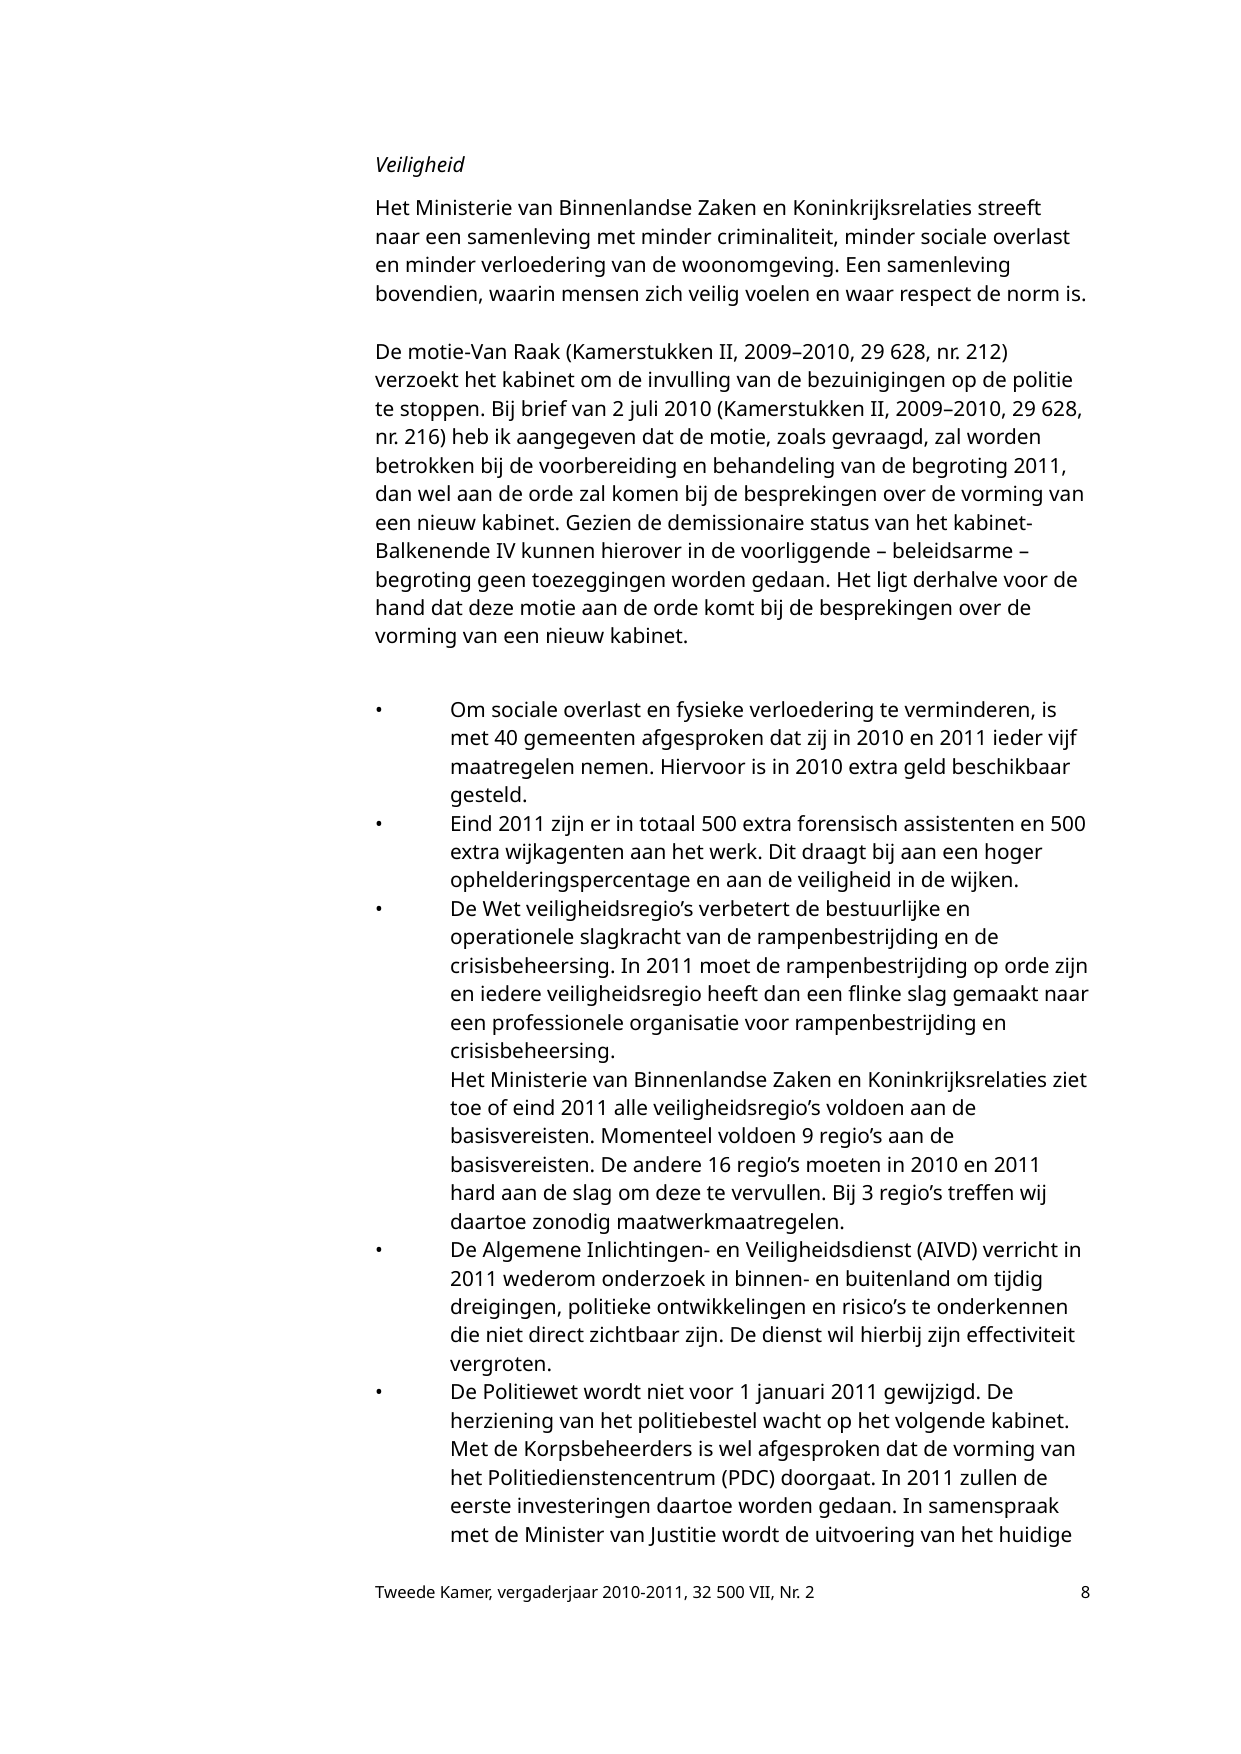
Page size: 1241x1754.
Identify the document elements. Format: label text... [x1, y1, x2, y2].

text De motie-Van Raak (Kamerstukken II, 2009–2010, 29 628, nr. 212) verzoekt het kabinet om de invulling van de bezuinigingen op de politie te stoppen. Bij brief van 2 juli 2010 (Kamerstukken II, 2009–2010, 29 628, nr. 216) heb ik aangegeven dat de motie, zoals gevraagd, zal worden betrokken bij de voorbereiding en behandeling van de begroting 2011, dan wel aan de orde zal komen bij de besprekingen over de vorming van een nieuw kabinet. Gezien de demissionaire status van het kabinet-Balkenende IV kunnen hierover in de voorliggende – beleidsarme – begroting geen toezeggingen worden gedaan. Het ligt derhalve voor de hand dat deze motie aan de orde komt bij de besprekingen over de vorming van een nieuw kabinet. [375, 337, 1090, 650]
list Eind 2011 zijn er in totaal 500 extra forensisch assistenten en 500 extra wijkagenten aan het werk. Dit draagt bij aan een hoger ophelderingspercentage en aan de veiligheid in de wijken. [375, 809, 1090, 894]
list Het Ministerie van Binnenlandse Zaken en Koninkrijksrelaties ziet toe of eind 2011 alle veiligheidsregio’s voldoen aan de basisvereisten. Momenteel voldoen 9 regio’s aan de basisvereisten. De andere 16 regio’s moeten in 2010 en 2011 hard aan de slag om deze te vervullen. Bij 3 regio’s treffen wij daartoe zonodig maatwerkmaatregelen. [375, 1065, 1090, 1235]
text Het Ministerie van Binnenlandse Zaken en Koninkrijksrelaties streeft naar een samenleving met minder criminaliteit, minder sociale overlast en minder verloedering van de woonomgeving. Een samenleving bovendien, waarin mensen zich veilig voelen en waar respect de norm is. [375, 193, 1090, 307]
list De Algemene Inlichtingen- en Veiligheidsdienst (AIVD) verricht in 2011 wederom onderzoek in binnen- en buitenland om tijdig dreigingen, politieke ontwikkelingen en risico’s te onderkennen die niet direct zichtbaar zijn. De dienst wil hierbij zijn effectiviteit vergroten. [375, 1235, 1090, 1377]
list De Politiewet wordt niet voor 1 januari 2011 gewijzigd. De herziening van het politiebestel wacht op het volgende kabinet. Met de Korpsbeheerders is wel afgesproken dat de vorming van het Politiedienstencentrum (PDC) doorgaat. In 2011 zullen de eerste investeringen daartoe worden gedaan. In samenspraak met de Minister van Justitie wordt de uitvoering van het huidige [375, 1377, 1090, 1548]
text Veiligheid [375, 150, 1090, 178]
list De Wet veiligheidsregio’s verbetert de bestuurlijke en operationele slagkracht van de rampenbestrijding en de crisisbeheersing. In 2011 moet de rampenbestrijding op orde zijn en iedere veiligheidsregio heeft dan een flinke slag gemaakt naar een professionele organisatie voor rampenbestrijding en crisisbeheersing. [375, 894, 1090, 1065]
list Om sociale overlast en fysieke verloedering te verminderen, is met 40 gemeenten afgesproken dat zij in 2010 en 2011 ieder vijf maatregelen nemen. Hiervoor is in 2010 extra geld beschikbaar gesteld. [375, 695, 1090, 809]
